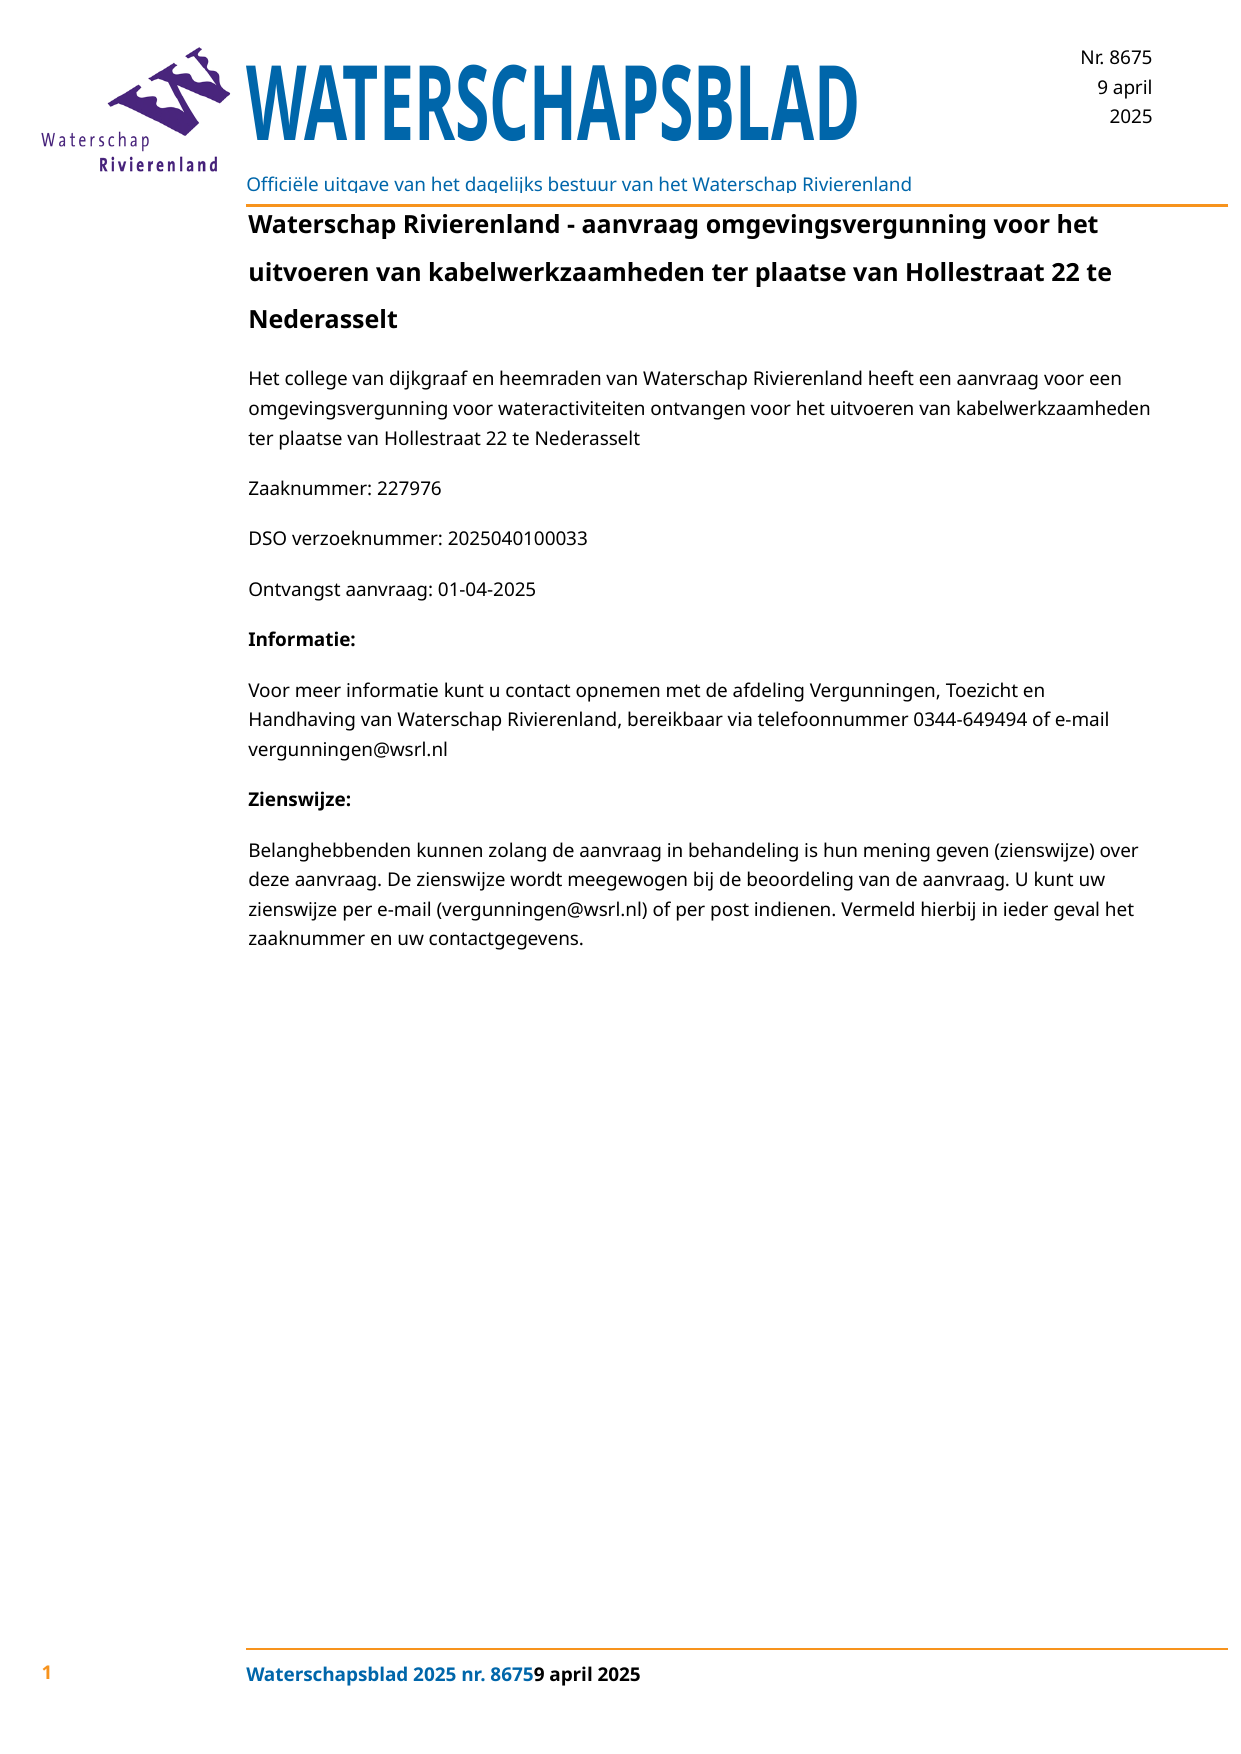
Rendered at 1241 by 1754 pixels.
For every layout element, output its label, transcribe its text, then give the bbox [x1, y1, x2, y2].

text Informatie: [248, 626, 1152, 652]
text Zienswijze: [248, 786, 1152, 812]
text Het college van dijkgraaf en heemraden van Waterschap Rivierenland heeft een aanvraag voor een omgevingsvergunning voor wateractiviteiten ontvangen voor het uitvoeren van kabelwerkzaamheden ter plaatse van Hollestraat 22 te Nederasselt [248, 366, 1152, 450]
text Waterschap Rivierenland - aanvraag omgevingsvergunning voor het uitvoeren van kabelwerkzaamheden ter plaatse van Hollestraat 22 te Nederasselt [248, 207, 1152, 336]
text DSO verzoeknummer: 2025040100033 [248, 526, 1152, 551]
picture [41, 47, 231, 172]
text Belanghebbenden kunnen zolang de aanvraag in behandeling is hun mening geven (zienswijze) over deze aanvraag. De zienswijze wordt meegewogen bij de beoordeling van de aanvraag. U kunt uw zienswijze per e-mail (vergunningen@wsrl.nl) of per post indienen. Vermeld hierbij in ieder geval het zaaknummer en uw contactgegevens. [248, 837, 1152, 951]
text Voor meer informatie kunt u contact opnemen met de afdeling Vergunningen, Toezicht en Handhaving van Waterschap Rivierenland, bereikbaar via telefoonnummer 0344-649494 of e-mail vergunningen@wsrl.nl [248, 677, 1152, 762]
text Ontvangst aanvraag: 01-04-2025 [248, 576, 1152, 602]
text Zaaknummer: 227976 [248, 475, 1152, 501]
